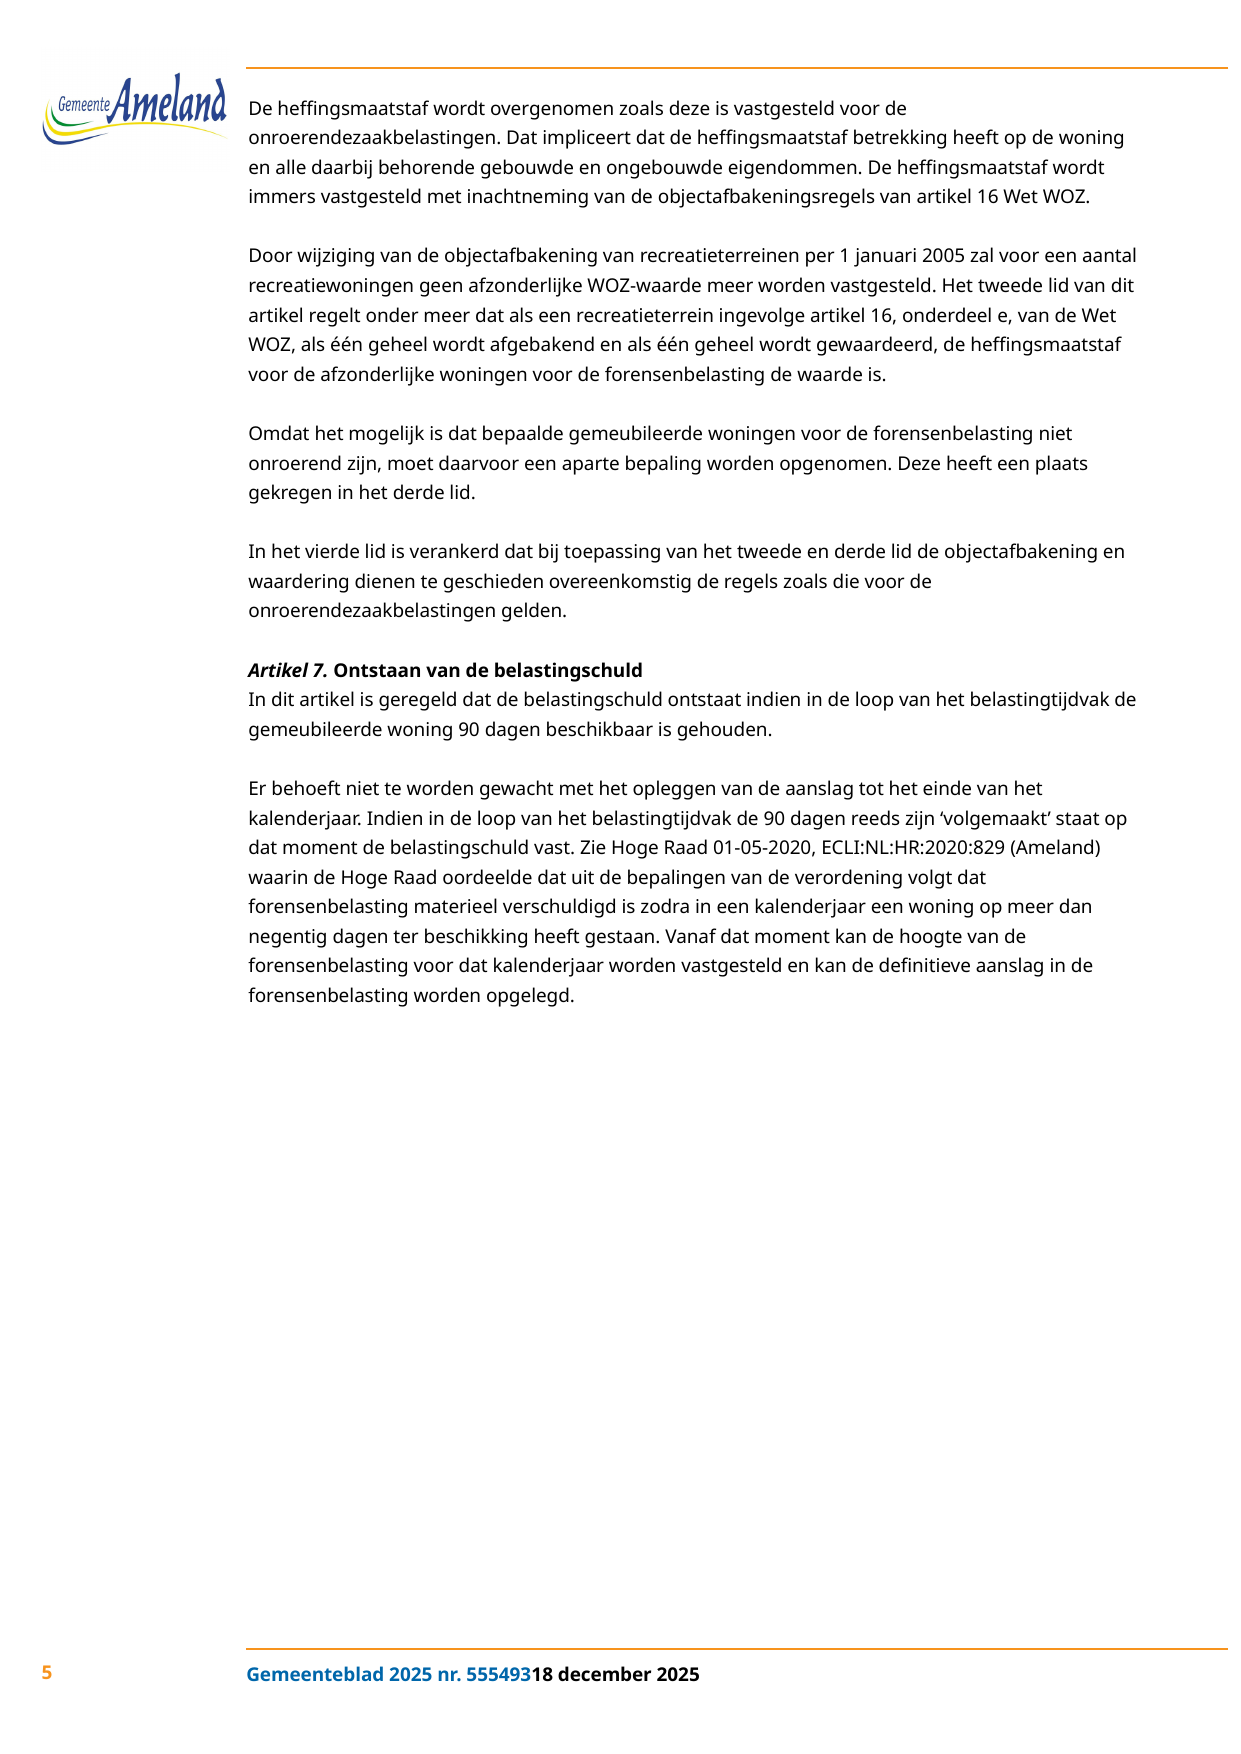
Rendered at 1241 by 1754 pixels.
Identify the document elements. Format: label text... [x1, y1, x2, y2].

text Er behoeft niet te worden gewacht met het opleggen van de aanslag tot het einde van het kalenderjaar. Indien in de loop van het belastingtijdvak de 90 dagen reeds zijn ‘volgemaakt’ staat op dat moment de belastingschuld vast. Zie Hoge Raad 01-05-2020, ECLI:NL:HR:2020:829 (Ameland) waarin de Hoge Raad oordeelde dat uit de bepalingen van de verordening volgt dat forensenbelasting materieel verschuldigd is zodra in een kalenderjaar een woning op meer dan negentig dagen ter beschikking heeft gestaan. Vanaf dat moment kan de hoogte van de forensenbelasting voor dat kalenderjaar worden vastgesteld en kan de definitieve aanslag in de forensenbelasting worden opgelegd. [248, 775, 1152, 1008]
text Artikel 7. Ontstaan van de belastingschuld [248, 657, 1152, 683]
picture [41, 47, 231, 172]
text Omdat het mogelijk is dat bepaalde gemeubileerde woningen voor de forensenbelasting niet onroerend zijn, moet daarvoor een aparte bepaling worden opgenomen. Deze heeft een plaats gekregen in het derde lid. [248, 420, 1152, 505]
text In dit artikel is geregeld dat de belastingschuld ontstaat indien in de loop van het belastingtijdvak de gemeubileerde woning 90 dagen beschikbaar is gehouden. [248, 686, 1152, 742]
text In het vierde lid is verankerd dat bij toepassing van het tweede en derde lid de objectafbakening en waardering dienen te geschieden overeenkomstig de regels zoals die voor de onroerendezaakbelastingen gelden. [248, 538, 1152, 623]
text De heffingsmaatstaf wordt overgenomen zoals deze is vastgesteld voor de onroerendezaakbelastingen. Dat impliceert dat de heffingsmaatstaf betrekking heeft op de woning en alle daarbij behorende gebouwde en ongebouwde eigendommen. De heffingsmaatstaf wordt immers vastgesteld met inachtneming van de objectafbakeningsregels van artikel 16 Wet WOZ. [248, 95, 1152, 209]
text Door wijziging van de objectafbakening van recreatieterreinen per 1 januari 2005 zal voor een aantal recreatiewoningen geen afzonderlijke WOZ-waarde meer worden vastgesteld. Het tweede lid van dit artikel regelt onder meer dat als een recreatieterrein ingevolge artikel 16, onderdeel e, van de Wet WOZ, als één geheel wordt afgebakend en als één geheel wordt gewaardeerd, de heffingsmaatstaf voor de afzonderlijke woningen voor de forensenbelasting de waarde is. [248, 243, 1152, 387]
